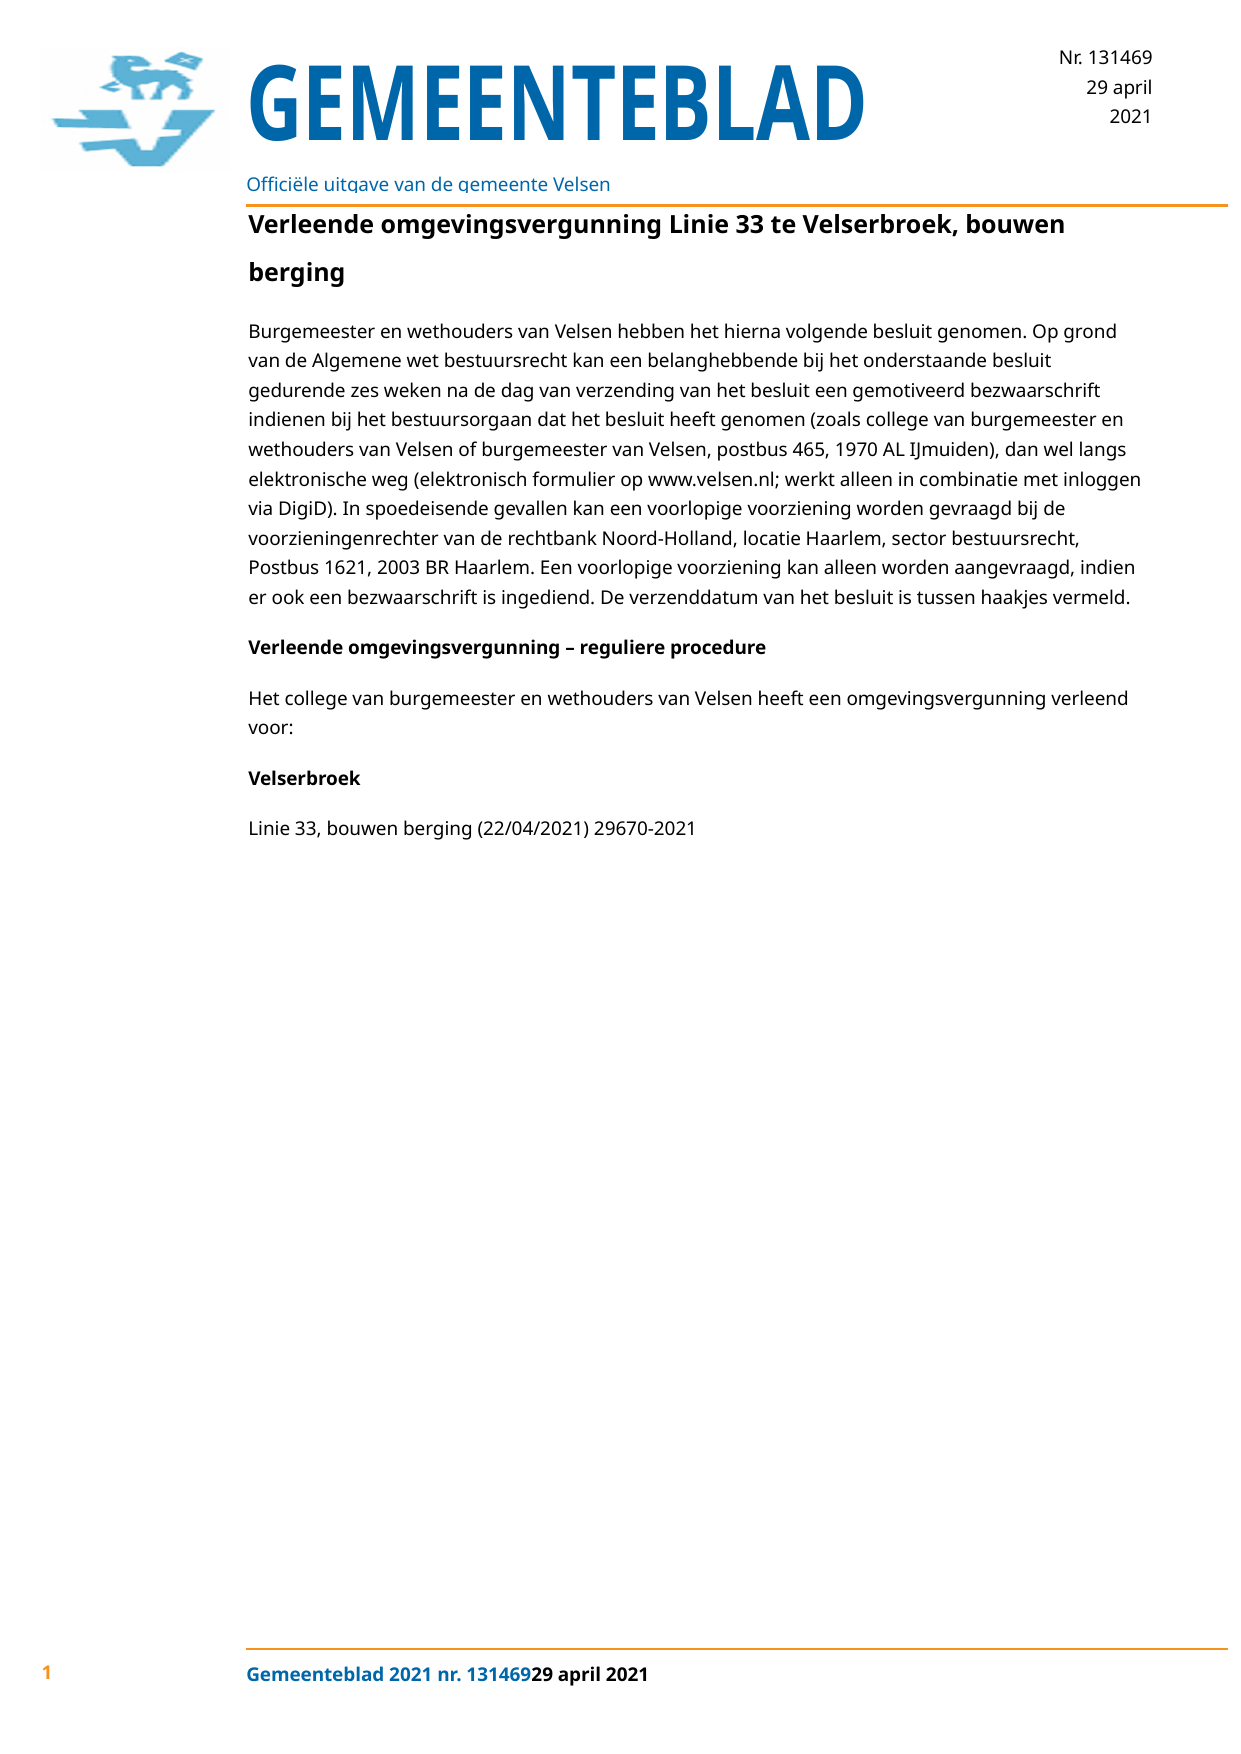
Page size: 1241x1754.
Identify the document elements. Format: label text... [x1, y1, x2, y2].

picture [41, 47, 231, 172]
text Het college van burgemeester en wethouders van Velsen heeft een omgevingsvergunning verleend voor: [248, 685, 1152, 740]
text Velserbroek [248, 765, 1152, 791]
text Burgemeester en wethouders van Velsen hebben het hierna volgende besluit genomen. Op grond van de Algemene wet bestuursrecht kan een belanghebbende bij het onderstaande besluit gedurende zes weken na de dag van verzending van het besluit een gemotiveerd bezwaarschrift indienen bij het bestuursorgaan dat het besluit heeft genomen (zoals college van burgemeester en wethouders van Velsen of burgemeester van Velsen, postbus 465, 1970 AL IJmuiden), dan wel langs elektronische weg (elektronisch formulier op www.velsen.nl; werkt alleen in combinatie met inloggen via DigiD). In spoedeisende gevallen kan een voorlopige voorziening worden gevraagd bij de voorzieningenrechter van de rechtbank Noord-Holland, locatie Haarlem, sector bestuursrecht, Postbus 1621, 2003 BR Haarlem. Een voorlopige voorziening kan alleen worden aangevraagd, indien er ook een bezwaarschrift is ingediend. De verzenddatum van het besluit is tussen haakjes vermeld. [248, 318, 1152, 610]
text Linie 33, bouwen berging (22/04/2021) 29670-2021 [248, 815, 1152, 841]
text Verleende omgevingsvergunning Linie 33 te Velserbroek, bouwen berging [248, 207, 1152, 288]
text Verleende omgevingsvergunning – reguliere procedure [248, 634, 1152, 660]
